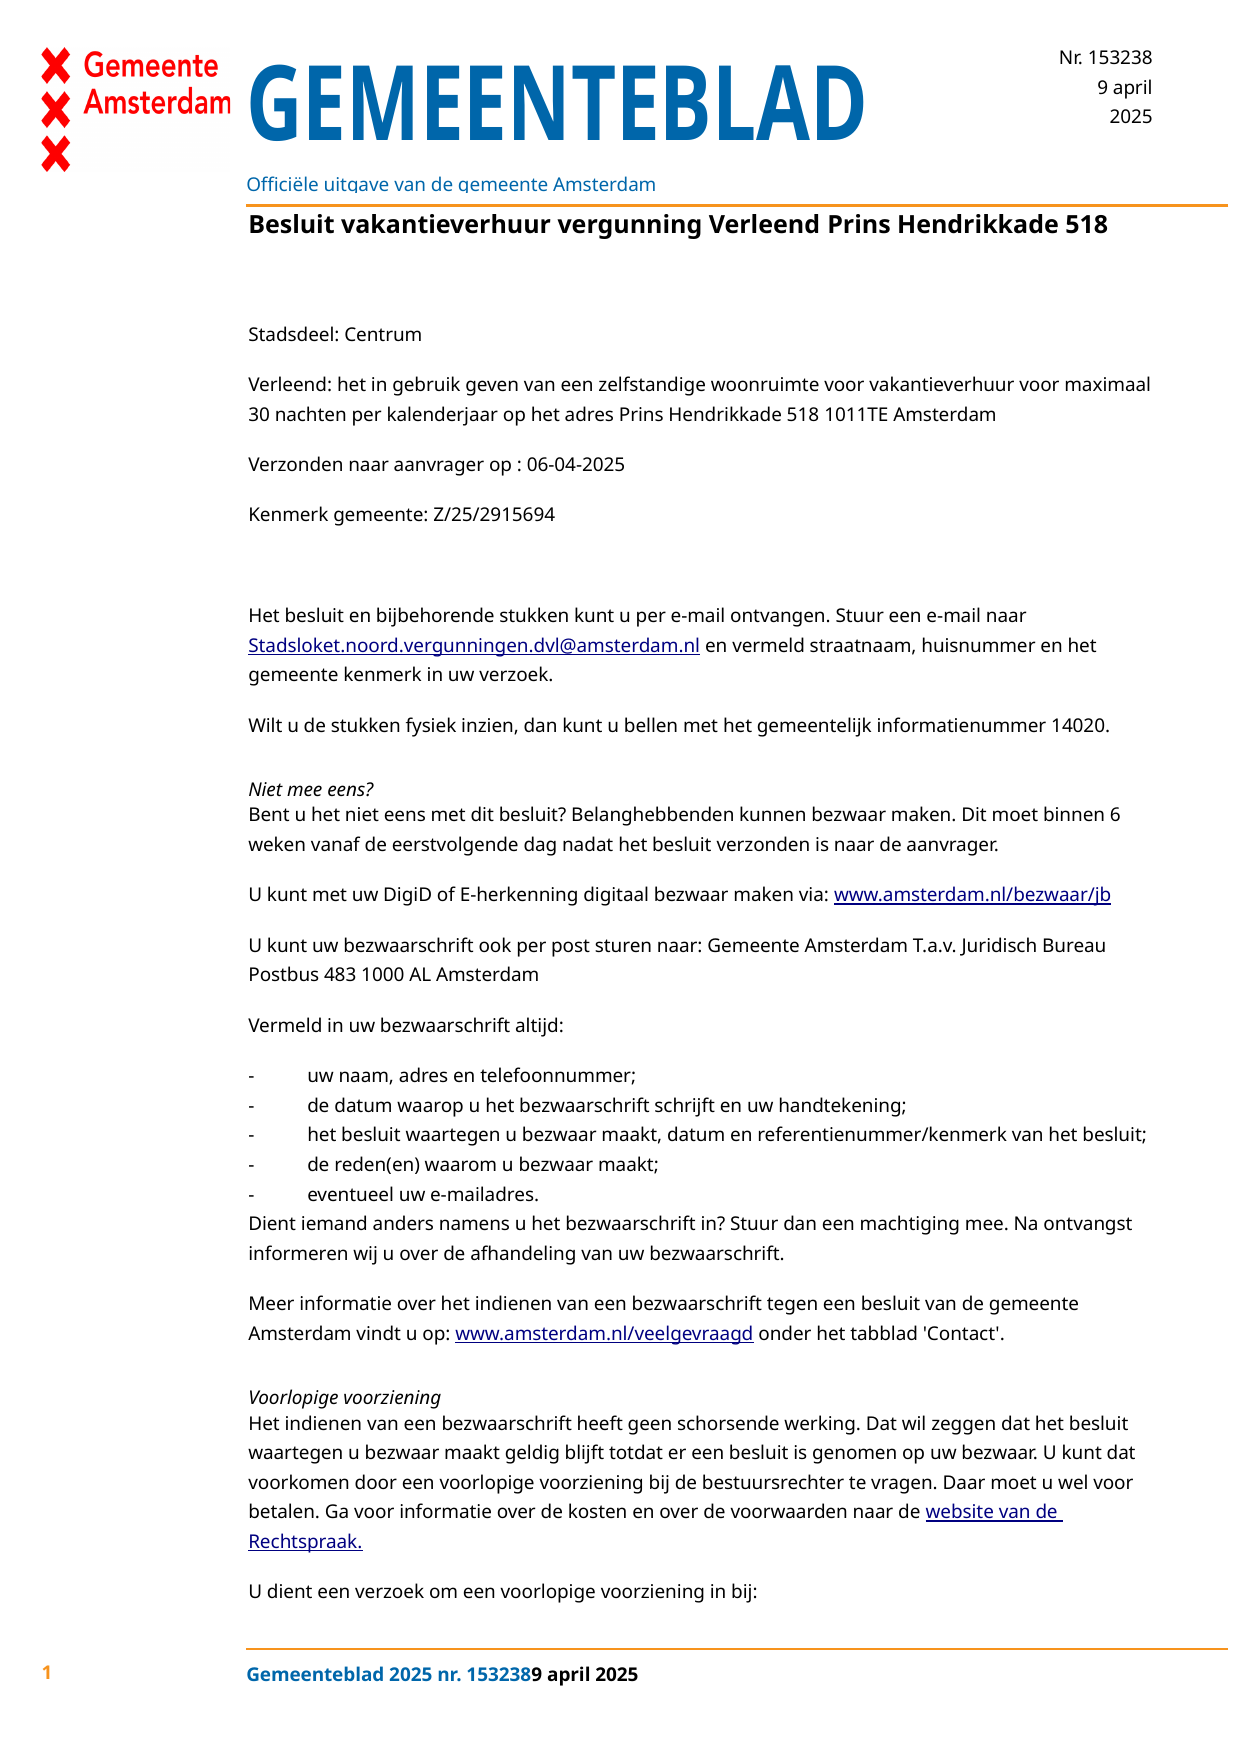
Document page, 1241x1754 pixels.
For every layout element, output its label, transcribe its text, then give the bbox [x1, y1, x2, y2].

list de reden(en) waarom u bezwaar maakt; [248, 1151, 1152, 1177]
list uw naam, adres en telefoonnummer; [248, 1062, 1152, 1088]
text Stadsdeel: Centrum [248, 321, 1152, 346]
text Voorlopige voorziening [248, 1384, 1152, 1410]
text Het indienen van een bezwaarschrift heeft geen schorsende werking. Dat wil zeggen dat het besluit waartegen u bezwaar maakt geldig blijft totdat er een besluit is genomen op uw bezwaar. U kunt dat voorkomen door een voorlopige voorziening bij de bestuursrechter te vragen. Daar moet u wel voor betalen. Ga voor informatie over de kosten en over de voorwaarden naar de website van de Rechtspraak. [248, 1410, 1152, 1554]
text Meer informatie over het indienen van een bezwaarschrift tegen een besluit van de gemeente Amsterdam vindt u op: www.amsterdam.nl/veelgevraagd onder het tabblad 'Contact'. [248, 1290, 1152, 1346]
list het besluit waartegen u bezwaar maakt, datum en referentienummer/kenmerk van het besluit; [248, 1122, 1152, 1147]
picture [41, 47, 231, 172]
text Dient iemand anders namens u het bezwaarschrift in? Stuur dan een machtiging mee. Na ontvangst informeren wij u over de afhandeling van uw bezwaarschrift. [248, 1210, 1152, 1266]
text Het besluit en bijbehorende stukken kunt u per e-mail ontvangen. Stuur een e-mail naar Stadsloket.noord.vergunningen.dvl@amsterdam.nl en vermeld straatnaam, huisnummer en het gemeente kenmerk in uw verzoek. [248, 602, 1152, 687]
text U dient een verzoek om een voorlopige voorziening in bij: [248, 1578, 1152, 1604]
list de datum waarop u het bezwaarschrift schrijft en uw handtekening; [248, 1092, 1152, 1118]
text U kunt met uw DigiD of E-herkenning digitaal bezwaar maken via: www.amsterdam.nl/bezwaar/jb [248, 882, 1152, 907]
text Niet mee eens? [248, 776, 1152, 802]
list eventueel uw e-mailadres. [248, 1181, 1152, 1207]
text Bent u het niet eens met dit besluit? Belanghebbenden kunnen bezwaar maken. Dit moet binnen 6 weken vanaf de eerstvolgende dag nadat het besluit verzonden is naar de aanvrager. [248, 802, 1152, 857]
text Kenmerk gemeente: Z/25/2915694 [248, 502, 1152, 527]
text Verleend: het in gebruik geven van een zelfstandige woonruimte voor vakantieverhuur voor maximaal 30 nachten per kalenderjaar op het adres Prins Hendrikkade 518 1011TE Amsterdam [248, 371, 1152, 426]
text Verzonden naar aanvrager op : 06-04-2025 [248, 451, 1152, 477]
text Vermeld in uw bezwaarschrift altijd: [248, 1012, 1152, 1038]
text Wilt u de stukken fysiek inzien, dan kunt u bellen met het gemeentelijk informatienummer 14020. [248, 712, 1152, 738]
text U kunt uw bezwaarschrift ook per post sturen naar: Gemeente Amsterdam T.a.v. Juridisch Bureau Postbus 483 1000 AL Amsterdam [248, 932, 1152, 987]
text Besluit vakantieverhuur vergunning Verleend Prins Hendrikkade 518 [248, 207, 1152, 241]
